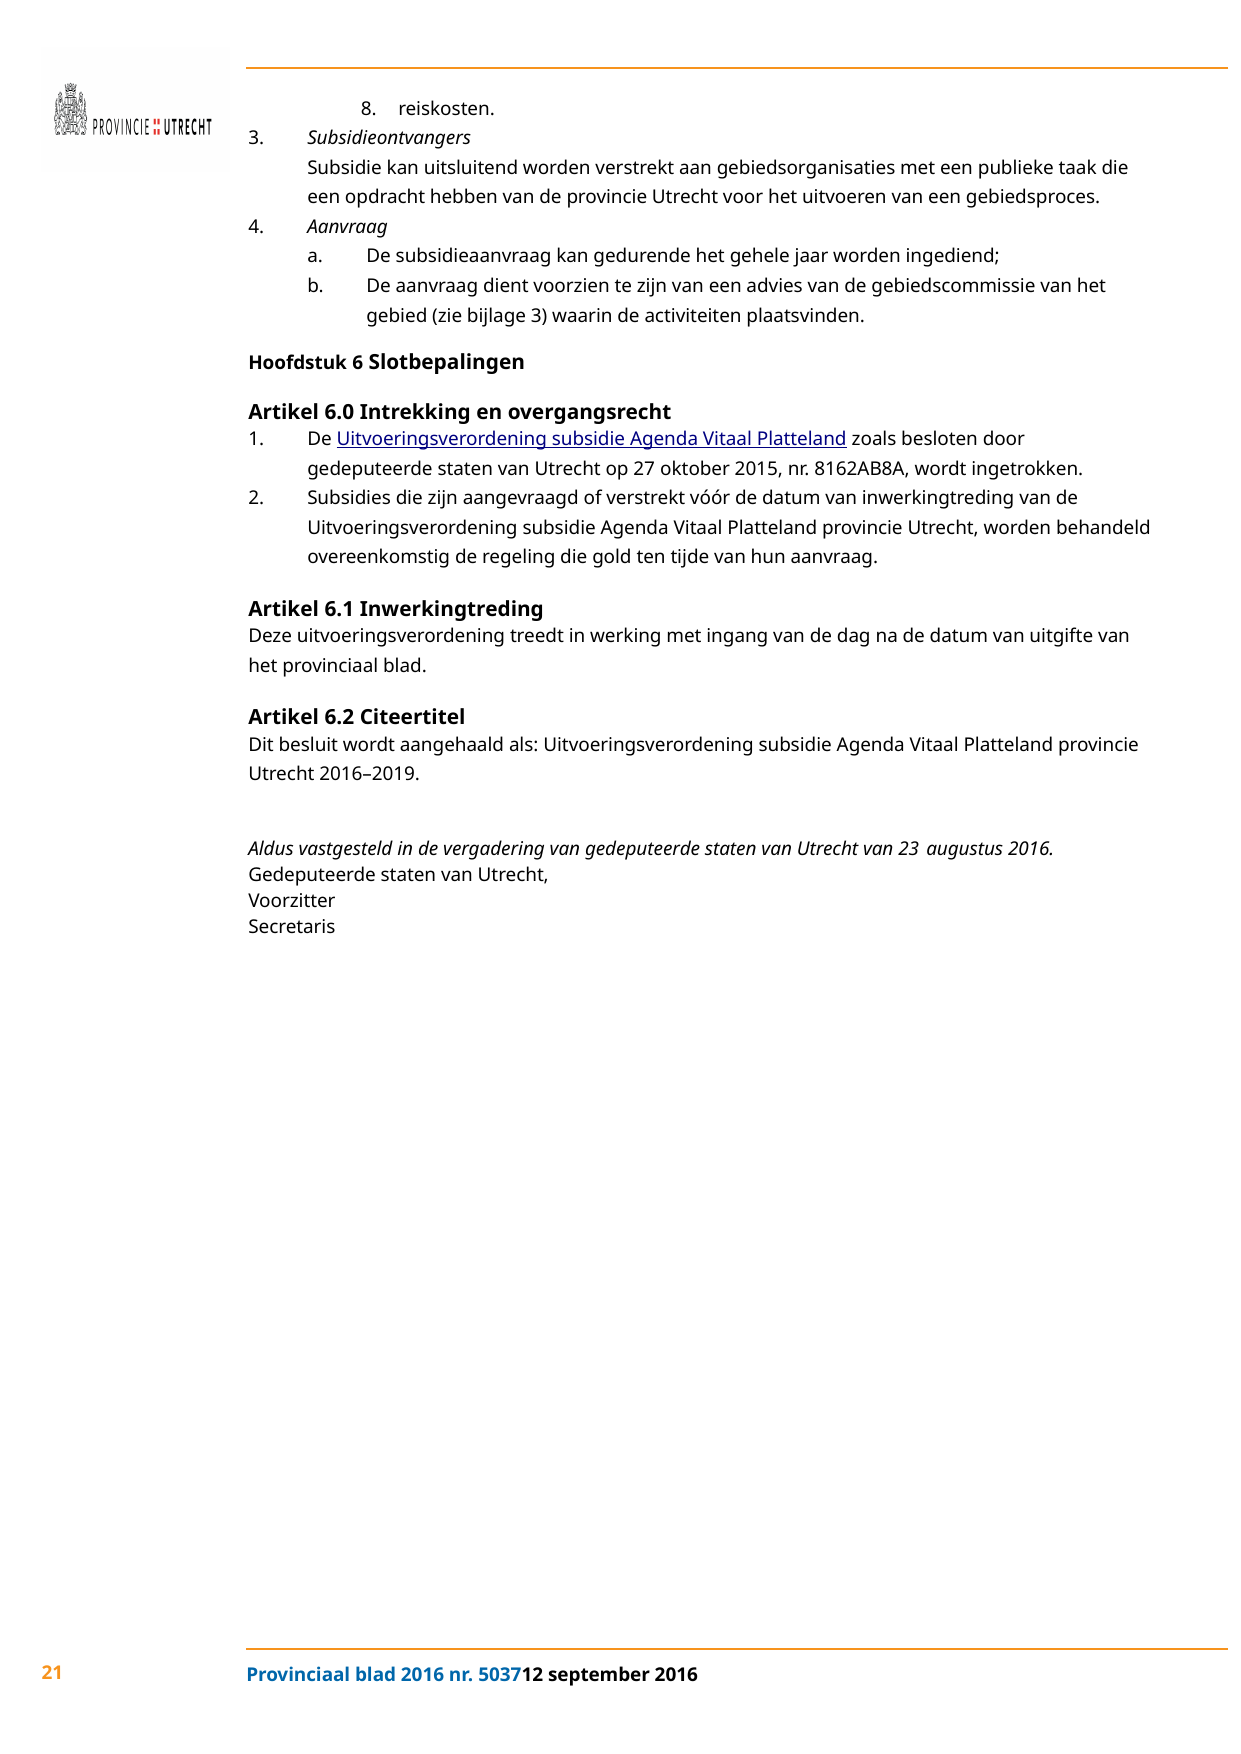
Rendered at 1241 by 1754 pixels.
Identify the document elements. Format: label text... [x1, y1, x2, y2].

text Secretaris [248, 913, 1152, 938]
text Artikel 6.1 Inwerkingtreding [248, 594, 1152, 622]
text Voorzitter [248, 887, 1152, 913]
text Artikel 6.0 Intrekking en overgangsrecht [248, 397, 1152, 425]
text Gedeputeerde staten van Utrecht, [248, 861, 1152, 887]
text Artikel 6.2 Citeertitel [248, 702, 1152, 731]
list Subsidies die zijn aangevraagd of verstrekt vóór de datum van inwerkingtreding van de Uitvoeringsverordening subsidie Agenda Vitaal Platteland provincie Utrecht, worden behandeld overeenkomstig de regeling die gold ten tijde van hun aanvraag. [248, 484, 1152, 569]
list Aanvraag [248, 213, 1152, 239]
picture [41, 47, 231, 172]
text Deze uitvoeringsverordening treedt in werking met ingang van de dag na de datum van uitgifte van het provinciaal blad. [248, 622, 1152, 678]
list Subsidie kan uitsluitend worden verstrekt aan gebiedsorganisaties met een publieke taak die een opdracht hebben van de provincie Utrecht voor het uitvoeren van een gebiedsproces. [248, 154, 1152, 209]
list De Uitvoeringsverordening subsidie Agenda Vitaal Platteland zoals besloten door gedeputeerde staten van Utrecht op 27 oktober 2015, nr. 8162AB8A, wordt ingetrokken. [248, 425, 1152, 481]
text Dit besluit wordt aangehaald als: Uitvoeringsverordening subsidie Agenda Vitaal Platteland provincie Utrecht 2016–2019. [248, 731, 1152, 786]
list Subsidieontvangers [248, 124, 1152, 150]
list De subsidieaanvraag kan gedurende het gehele jaar worden ingediend; [307, 243, 1152, 268]
text Hoofdstuk 6 Slotbepalingen [248, 347, 1152, 376]
list reiskosten. [361, 95, 1152, 121]
list De aanvraag dient voorzien te zijn van een advies van de gebiedscommissie van het gebied (zie bijlage 3) waarin de activiteiten plaatsvinden. [307, 272, 1152, 328]
text Aldus vastgesteld in de vergadering van gedeputeerde staten van Utrecht van 23 augustus 2016. [248, 836, 1152, 861]
